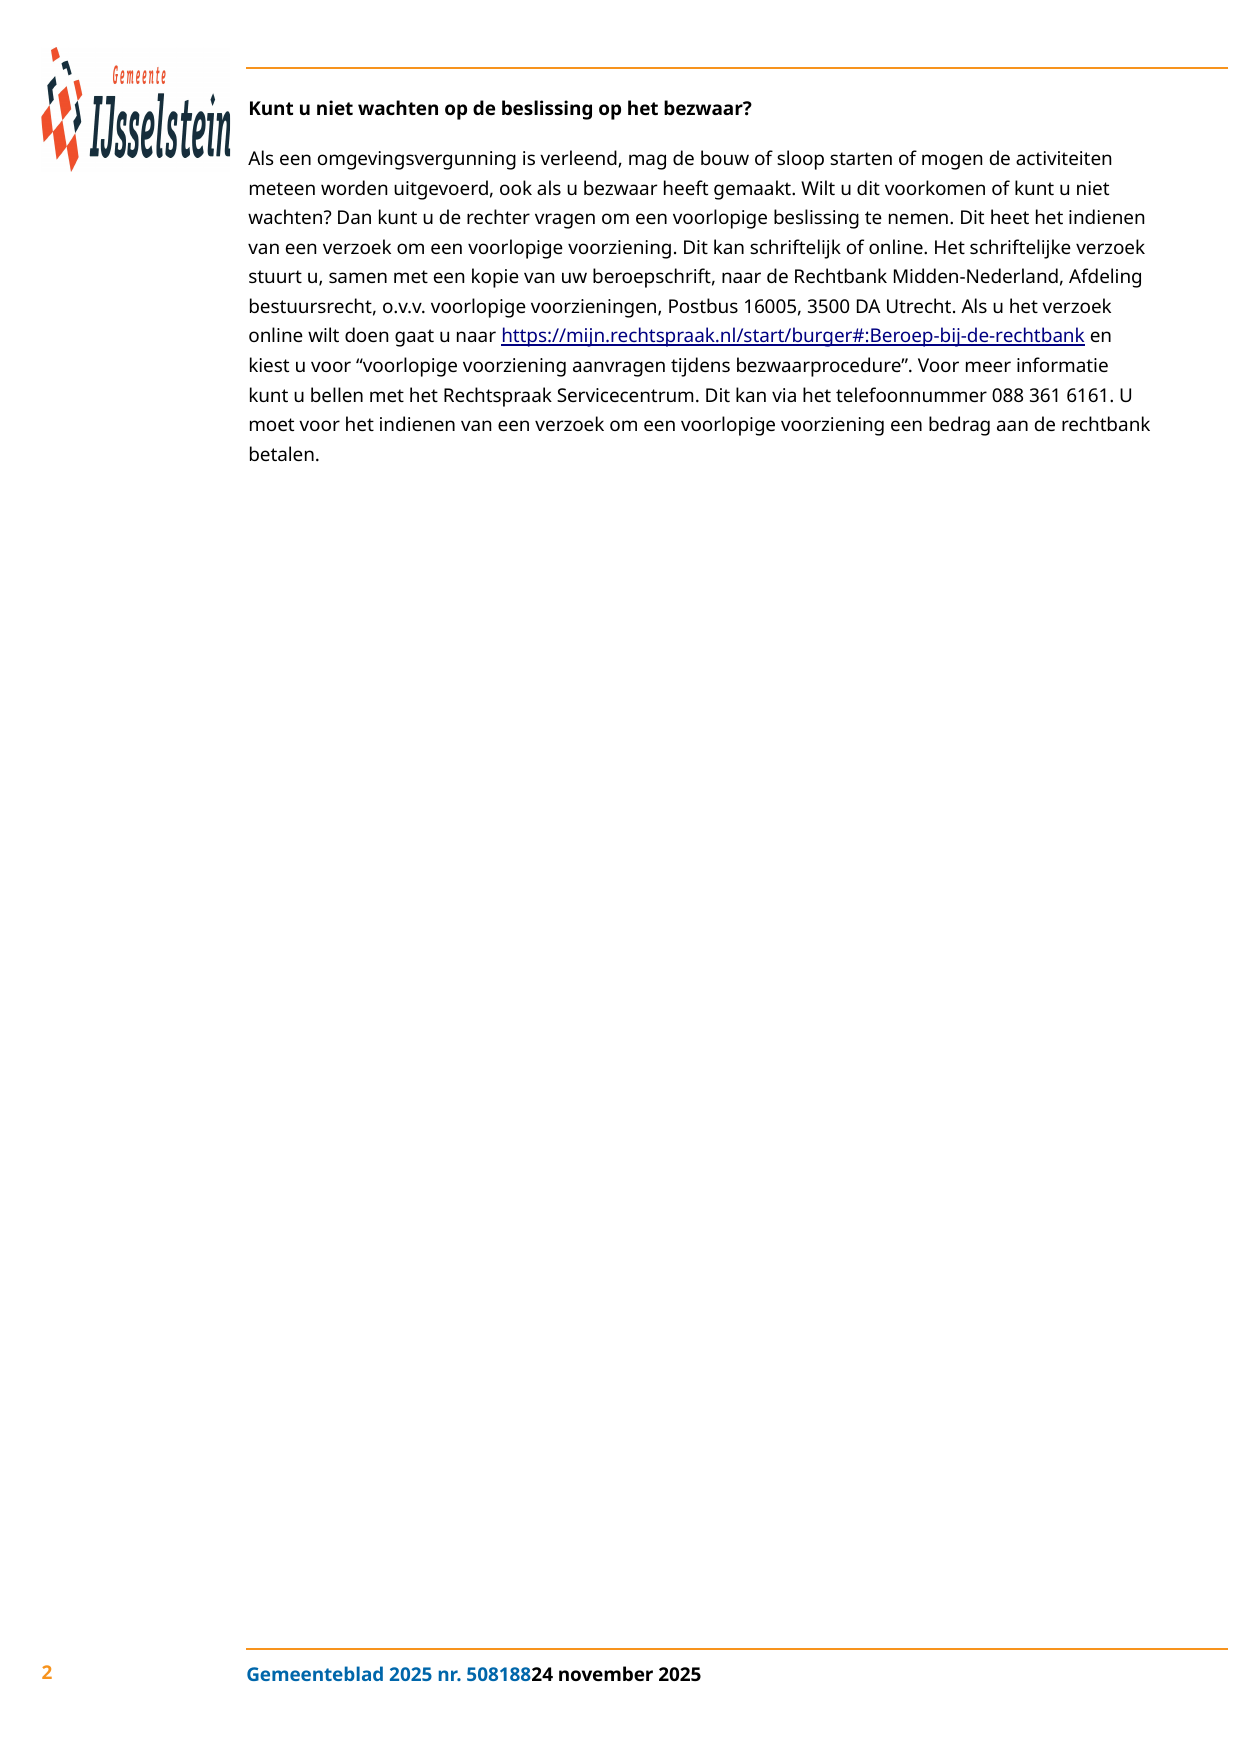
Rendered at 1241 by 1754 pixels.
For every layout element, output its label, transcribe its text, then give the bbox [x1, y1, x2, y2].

text Als een omgevingsvergunning is verleend, mag de bouw of sloop starten of mogen de activiteiten meteen worden uitgevoerd, ook als u bezwaar heeft gemaakt. Wilt u dit voorkomen of kunt u niet wachten? Dan kunt u de rechter vragen om een voorlopige beslissing te nemen. Dit heet het indienen van een verzoek om een voorlopige voorziening. Dit kan schriftelijk of online. Het schriftelijke verzoek stuurt u, samen met een kopie van uw beroepschrift, naar de Rechtbank Midden-Nederland, Afdeling bestuursrecht, o.v.v. voorlopige voorzieningen, Postbus 16005, 3500 DA Utrecht. Als u het verzoek online wilt doen gaat u naar https://mijn.rechtspraak.nl/start/burger#:Beroep-bij-de-rechtbank en kiest u voor “voorlopige voorziening aanvragen tijdens bezwaarprocedure”. Voor meer informatie kunt u bellen met het Rechtspraak Servicecentrum. Dit kan via het telefoonnummer 088 361 6161. U moet voor het indienen van een verzoek om een voorlopige voorziening een bedrag aan de rechtbank betalen. [248, 145, 1152, 467]
picture [41, 47, 231, 172]
text Kunt u niet wachten op de beslissing op het bezwaar? [248, 95, 1152, 121]
